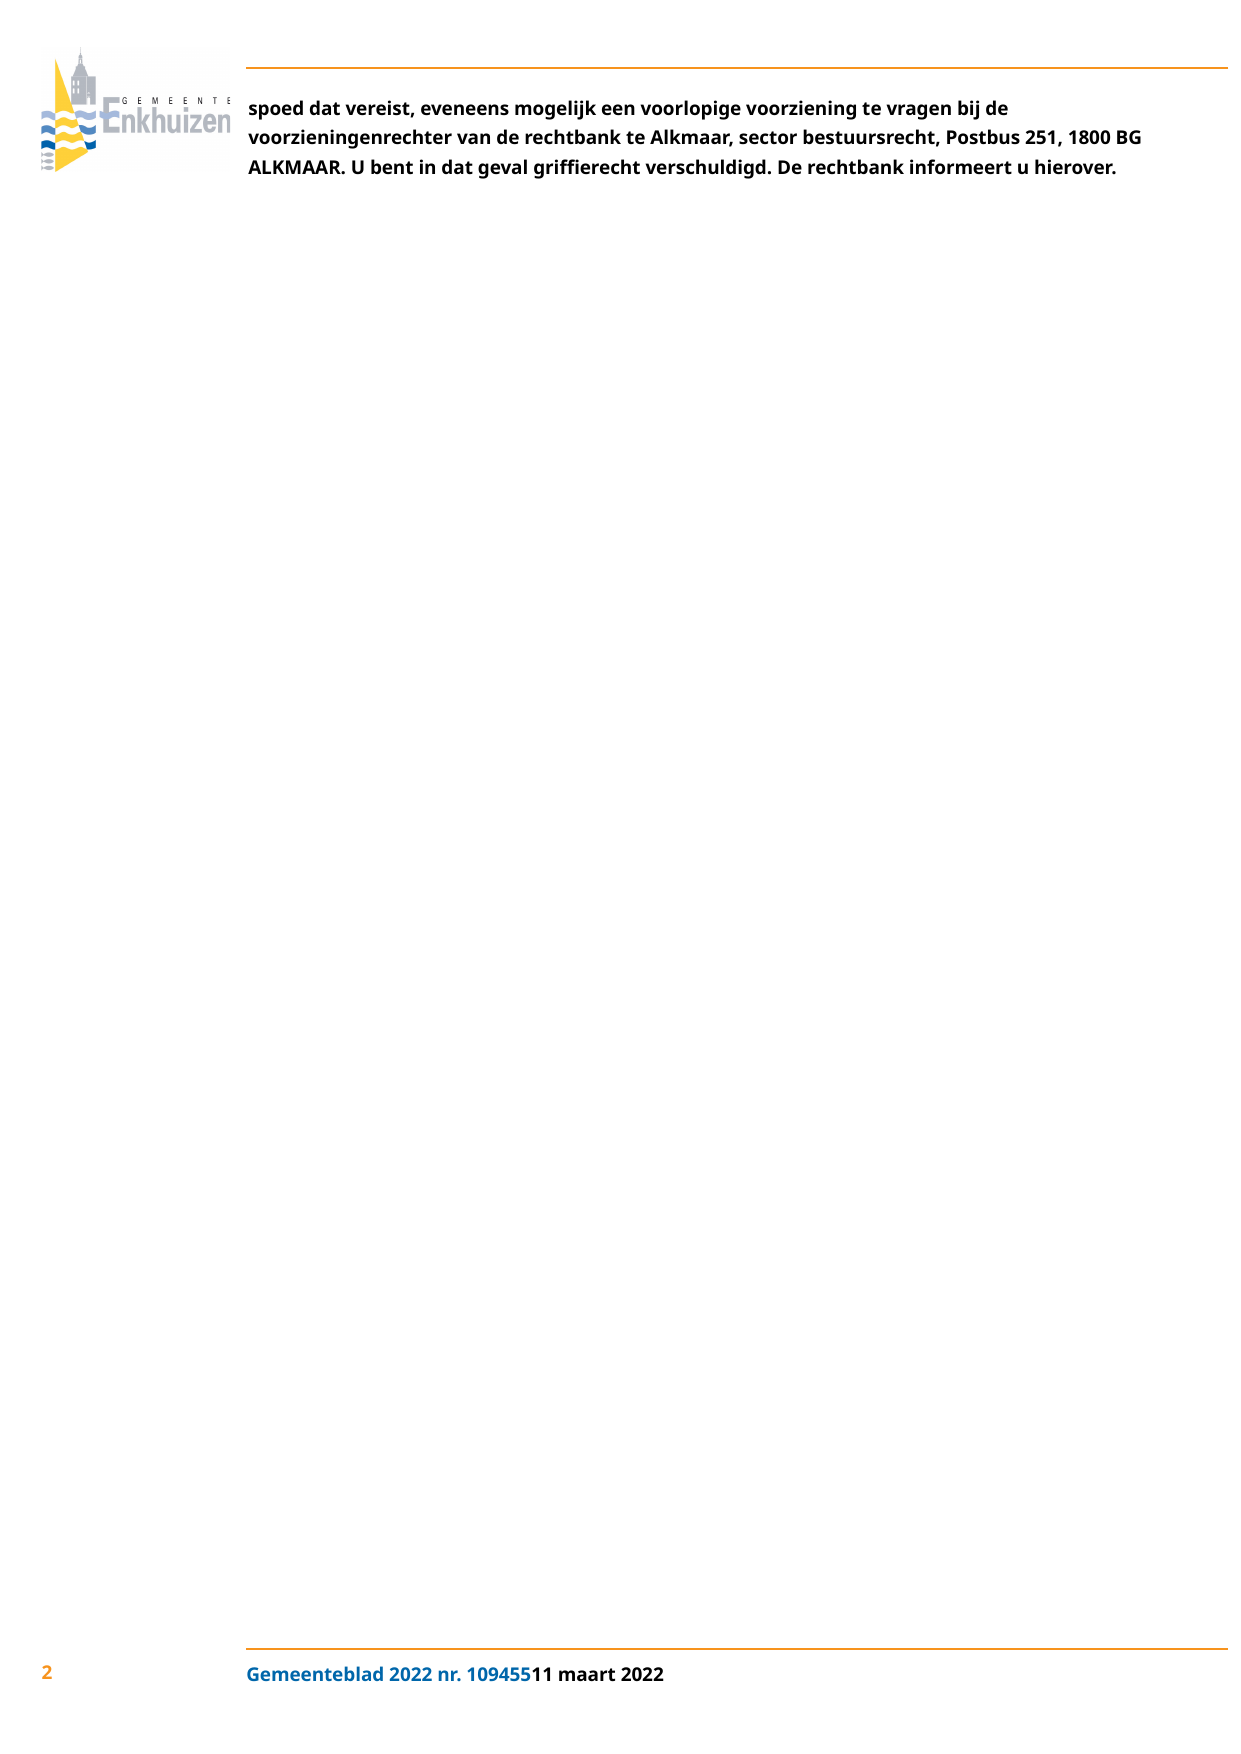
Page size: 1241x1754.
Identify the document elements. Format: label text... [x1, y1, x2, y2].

picture [41, 47, 231, 172]
text spoed dat vereist, eveneens mogelijk een voorlopige voorziening te vragen bij de voorzieningenrechter van de rechtbank te Alkmaar, sector bestuursrecht, Postbus 251, 1800 BG ALKMAAR. U bent in dat geval griffierecht verschuldigd. De rechtbank informeert u hierover. [248, 95, 1152, 180]
